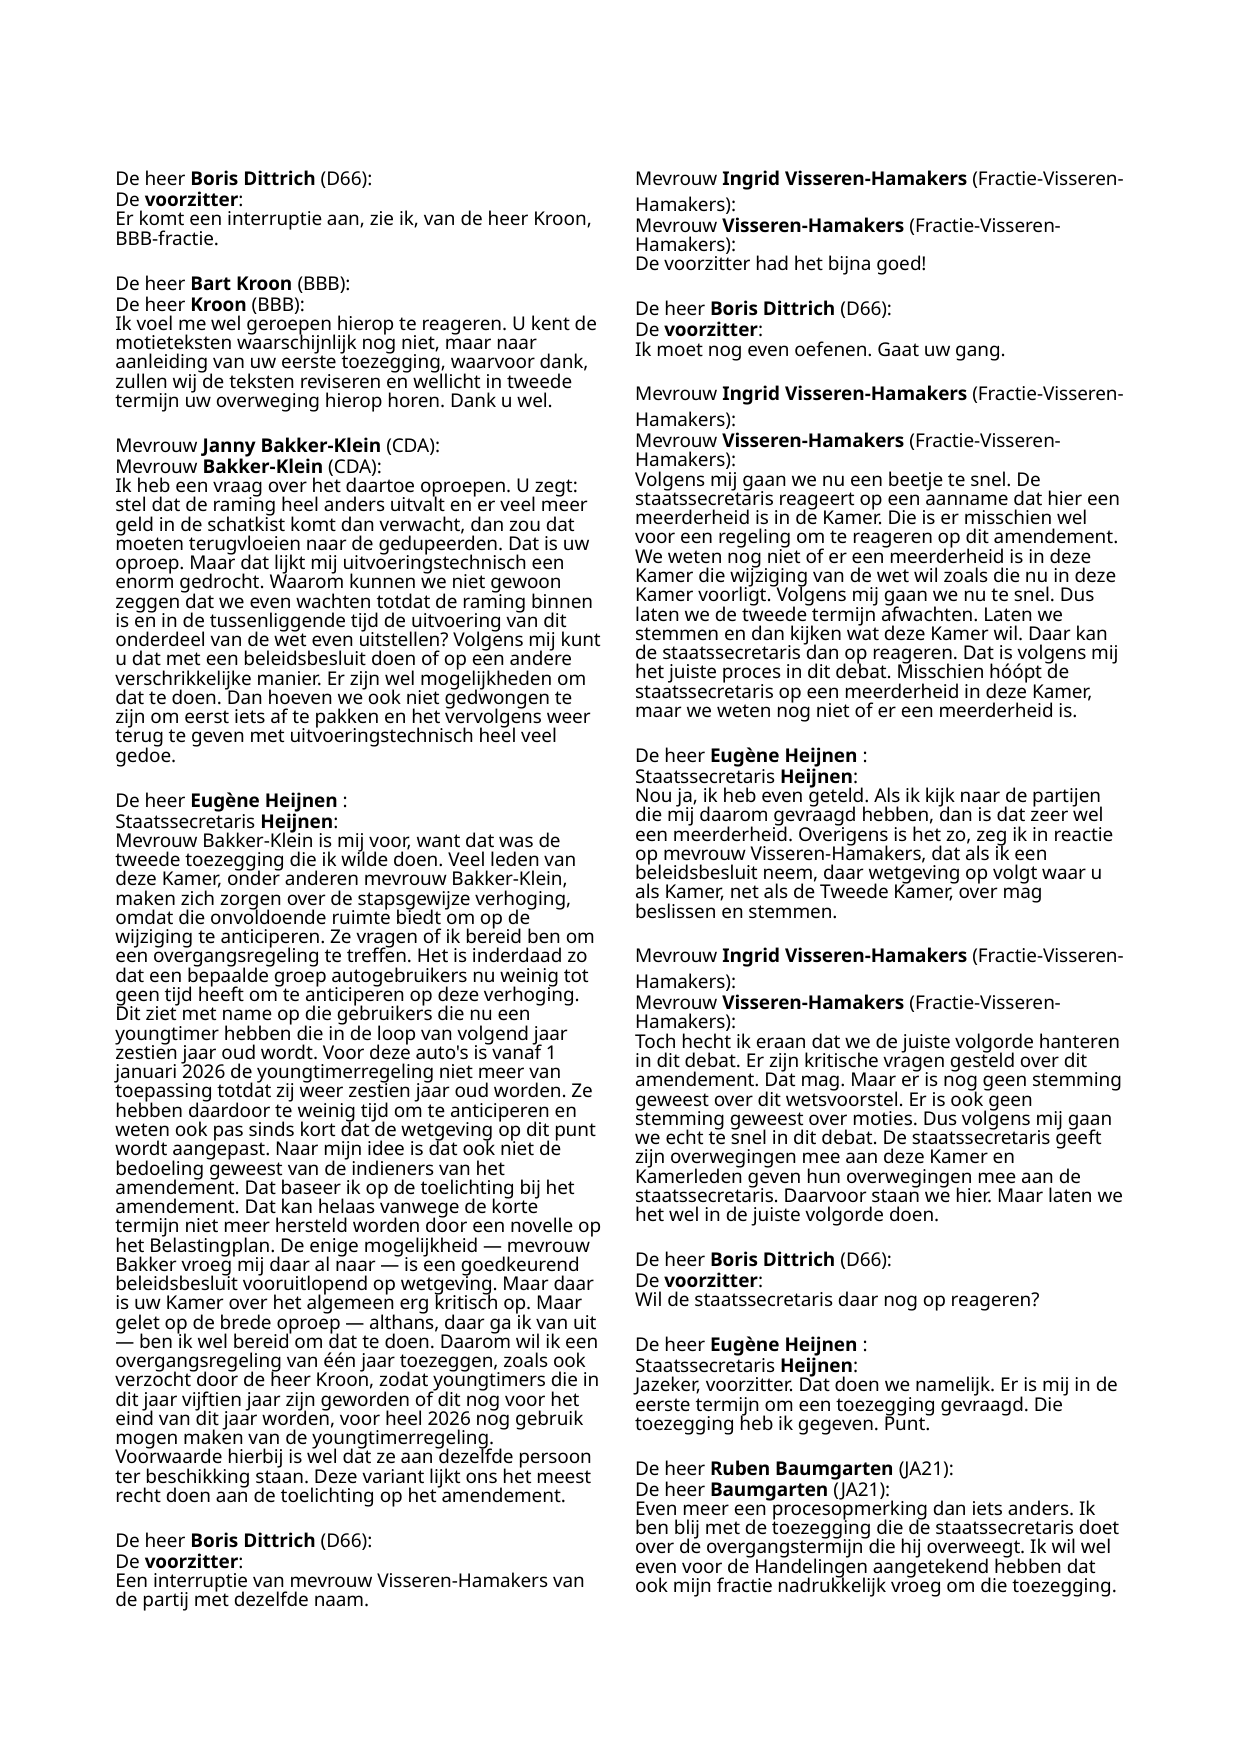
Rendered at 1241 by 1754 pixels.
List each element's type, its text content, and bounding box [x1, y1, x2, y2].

text De voorzitter had het bijna goed! [635, 255, 1125, 275]
text Staatssecretaris Heijnen: [635, 1357, 1125, 1376]
text Mevrouw Visseren-Hamakers (Fractie-Visseren-Hamakers): [635, 994, 1125, 1033]
text Ik voel me wel geroepen hierop te reageren. U kent de motieteksten waarschijnlijk nog niet, maar naar aanleiding van uw eerste toezegging, waarvoor dank, zullen wij de teksten reviseren en wellicht in tweede termijn uw overweging hierop horen. Dank u wel. [115, 315, 605, 411]
text Er komt een interruptie aan, zie ik, van de heer Kroon, BBB-fractie. [115, 210, 605, 249]
text De heer Ruben Baumgarten (JA21): [635, 1455, 1125, 1481]
text Mevrouw Ingrid Visseren-Hamakers (Fractie-Visseren-Hamakers): [635, 165, 1125, 217]
text Wil de staatssecretaris daar nog op reageren? [635, 1291, 1125, 1311]
text Mevrouw Janny Bakker-Klein (CDA): [115, 432, 605, 458]
text Toch hecht ik eraan dat we de juiste volgorde hanteren in dit debat. Er zijn kritische vragen gesteld over dit amendement. Dat mag. Maar er is nog geen stemming geweest over dit wetsvoorstel. Er is ook geen stemming geweest over moties. Dus volgens mij gaan we echt te snel in dit debat. De staatssecretaris geeft zijn overwegingen mee aan deze Kamer en Kamerleden geven hun overwegingen mee aan de staatssecretaris. Daarvoor staan we hier. Maar laten we het wel in de juiste volgorde doen. [635, 1033, 1125, 1225]
text De heer Kroon (BBB): [115, 296, 605, 315]
text Nou ja, ik heb even geteld. Als ik kijk naar de partijen die mij daarom gevraagd hebben, dan is dat zeer wel een meerderheid. Overigens is het zo, zeg ik in reactie op mevrouw Visseren-Hamakers, dat als ik een beleidsbesluit neem, daar wetgeving op volgt waar u als Kamer, net als de Tweede Kamer, over mag beslissen en stemmen. [635, 787, 1125, 922]
text Mevrouw Bakker-Klein (CDA): [115, 458, 605, 477]
text Ik moet nog even oefenen. Gaat uw gang. [635, 341, 1125, 360]
text De heer Boris Dittrich (D66): [635, 296, 1125, 321]
text De heer Boris Dittrich (D66): [115, 165, 605, 191]
text Mevrouw Visseren-Hamakers (Fractie-Visseren-Hamakers): [635, 217, 1125, 255]
text Jazeker, voorzitter. Dat doen we namelijk. Er is mij in de eerste termijn om een toezegging gevraagd. Die toezegging heb ik gegeven. Punt. [635, 1376, 1125, 1434]
text De heer Eugène Heijnen : [115, 787, 605, 813]
text De heer Baumgarten (JA21): [635, 1481, 1125, 1500]
text Even meer een procesopmerking dan iets anders. Ik ben blij met de toezegging die de staatssecretaris doet over de overgangstermijn die hij overweegt. Ik wil wel even voor de Handelingen aangetekend hebben dat ook mijn fractie nadrukkelijk vroeg om die toezegging. [635, 1500, 1125, 1596]
text De heer Eugène Heijnen : [635, 742, 1125, 768]
text Volgens mij gaan we nu een beetje te snel. De staatssecretaris reageert op een aanname dat hier een meerderheid is in de Kamer. Die is er misschien wel voor een regeling om te reageren op dit amendement. We weten nog niet of er een meerderheid is in deze Kamer die wijziging van de wet wil zoals die nu in deze Kamer voorligt. Volgens mij gaan we nu te snel. Dus laten we de tweede termijn afwachten. Laten we stemmen en dan kijken wat deze Kamer wil. Daar kan de staatssecretaris dan op reageren. Dat is volgens mij het juiste proces in dit debat. Misschien hóópt de staatssecretaris op een meerderheid in deze Kamer, maar we weten nog niet of er een meerderheid is. [635, 471, 1125, 721]
text Staatssecretaris Heijnen: [115, 813, 605, 832]
text Mevrouw Visseren-Hamakers (Fractie-Visseren-Hamakers): [635, 432, 1125, 471]
text Ik heb een vraag over het daartoe oproepen. U zegt: stel dat de raming heel anders uitvalt en er veel meer geld in de schatkist komt dan verwacht, dan zou dat moeten terugvloeien naar de gedupeerden. Dat is uw oproep. Maar dat lijkt mij uitvoeringstechnisch een enorm gedrocht. Waarom kunnen we niet gewoon zeggen dat we even wachten totdat de raming binnen is en in de tussenliggende tijd de uitvoering van dit onderdeel van de wet even uitstellen? Volgens mij kunt u dat met een beleidsbesluit doen of op een andere verschrikkelijke manier. Er zijn wel mogelijkheden om dat te doen. Dan hoeven we ook niet gedwongen te zijn om eerst iets af te pakken en het vervolgens weer terug te geven met uitvoeringstechnisch heel veel gedoe. [115, 477, 605, 766]
text Mevrouw Ingrid Visseren-Hamakers (Fractie-Visseren-Hamakers): [635, 381, 1125, 432]
text De voorzitter: [115, 191, 605, 210]
text De heer Boris Dittrich (D66): [635, 1246, 1125, 1272]
text De voorzitter: [635, 321, 1125, 341]
text Mevrouw Ingrid Visseren-Hamakers (Fractie-Visseren-Hamakers): [635, 943, 1125, 994]
text De heer Eugène Heijnen : [635, 1331, 1125, 1357]
text De heer Bart Kroon (BBB): [115, 270, 605, 296]
text De heer Boris Dittrich (D66): [115, 1527, 605, 1553]
text Een interruptie van mevrouw Visseren-Hamakers van de partij met dezelfde naam. [115, 1572, 605, 1611]
text De voorzitter: [115, 1553, 605, 1572]
text Mevrouw Bakker-Klein is mij voor, want dat was de tweede toezegging die ik wilde doen. Veel leden van deze Kamer, onder anderen mevrouw Bakker-Klein, maken zich zorgen over de stapsgewijze verhoging, omdat die onvoldoende ruimte biedt om op de wijziging te anticiperen. Ze vragen of ik bereid ben om een overgangsregeling te treffen. Het is inderdaad zo dat een bepaalde groep autogebruikers nu weinig tot geen tijd heeft om te anticiperen op deze verhoging. Dit ziet met name op die gebruikers die nu een youngtimer hebben die in de loop van volgend jaar zestien jaar oud wordt. Voor deze auto's is vanaf 1 januari 2026 de youngtimerregeling niet meer van toepassing totdat zij weer zestien jaar oud worden. Ze hebben daardoor te weinig tijd om te anticiperen en weten ook pas sinds kort dat de wetgeving op dit punt wordt aangepast. Naar mijn idee is dat ook niet de bedoeling geweest van de indieners van het amendement. Dat baseer ik op de toelichting bij het amendement. Dat kan helaas vanwege de korte termijn niet meer hersteld worden door een novelle op het Belastingplan. De enige mogelijkheid — mevrouw Bakker vroeg mij daar al naar — is een goedkeurend beleidsbesluit vooruitlopend op wetgeving. Maar daar is uw Kamer over het algemeen erg kritisch op. Maar gelet op de brede oproep — althans, daar ga ik van uit — ben ik wel bereid om dat te doen. Daarom wil ik een overgangsregeling van één jaar toezeggen, zoals ook verzocht door de heer Kroon, zodat youngtimers die in dit jaar vijftien jaar zijn geworden of dit nog voor het eind van dit jaar worden, voor heel 2026 nog gebruik mogen maken van de youngtimerregeling. Voorwaarde hierbij is wel dat ze aan dezelfde persoon ter beschikking staan. Deze variant lijkt ons het meest recht doen aan de toelichting op het amendement. [115, 832, 605, 1506]
text De voorzitter: [635, 1272, 1125, 1291]
text Staatssecretaris Heijnen: [635, 768, 1125, 787]
